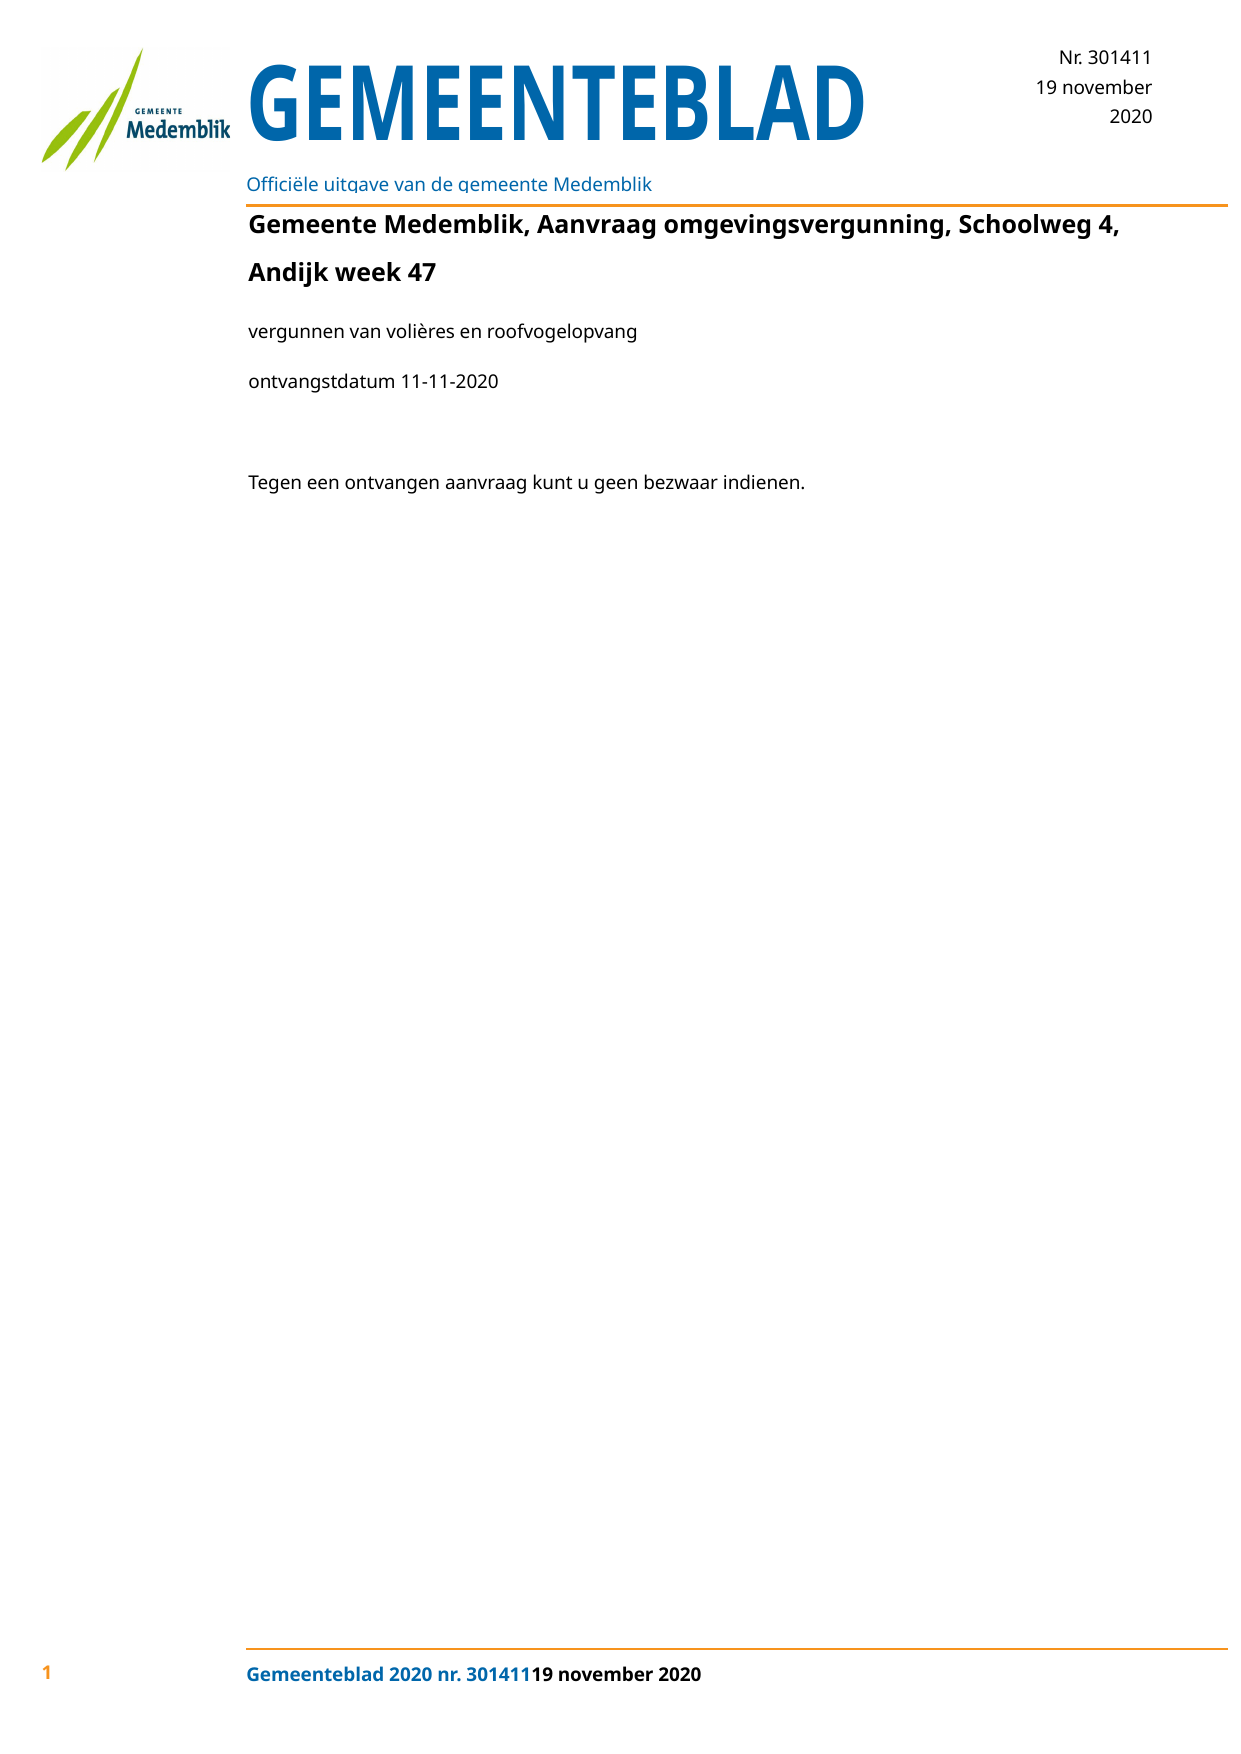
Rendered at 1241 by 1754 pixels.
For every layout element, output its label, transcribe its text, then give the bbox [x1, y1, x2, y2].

picture [41, 47, 231, 172]
text Tegen een ontvangen aanvraag kunt u geen bezwaar indienen. [248, 469, 1152, 495]
text Gemeente Medemblik, Aanvraag omgevingsvergunning, Schoolweg 4, Andijk week 47 [248, 207, 1152, 288]
text ontvangstdatum 11-11-2020 [248, 368, 1152, 394]
text vergunnen van volières en roofvogelopvang [248, 318, 1152, 344]
